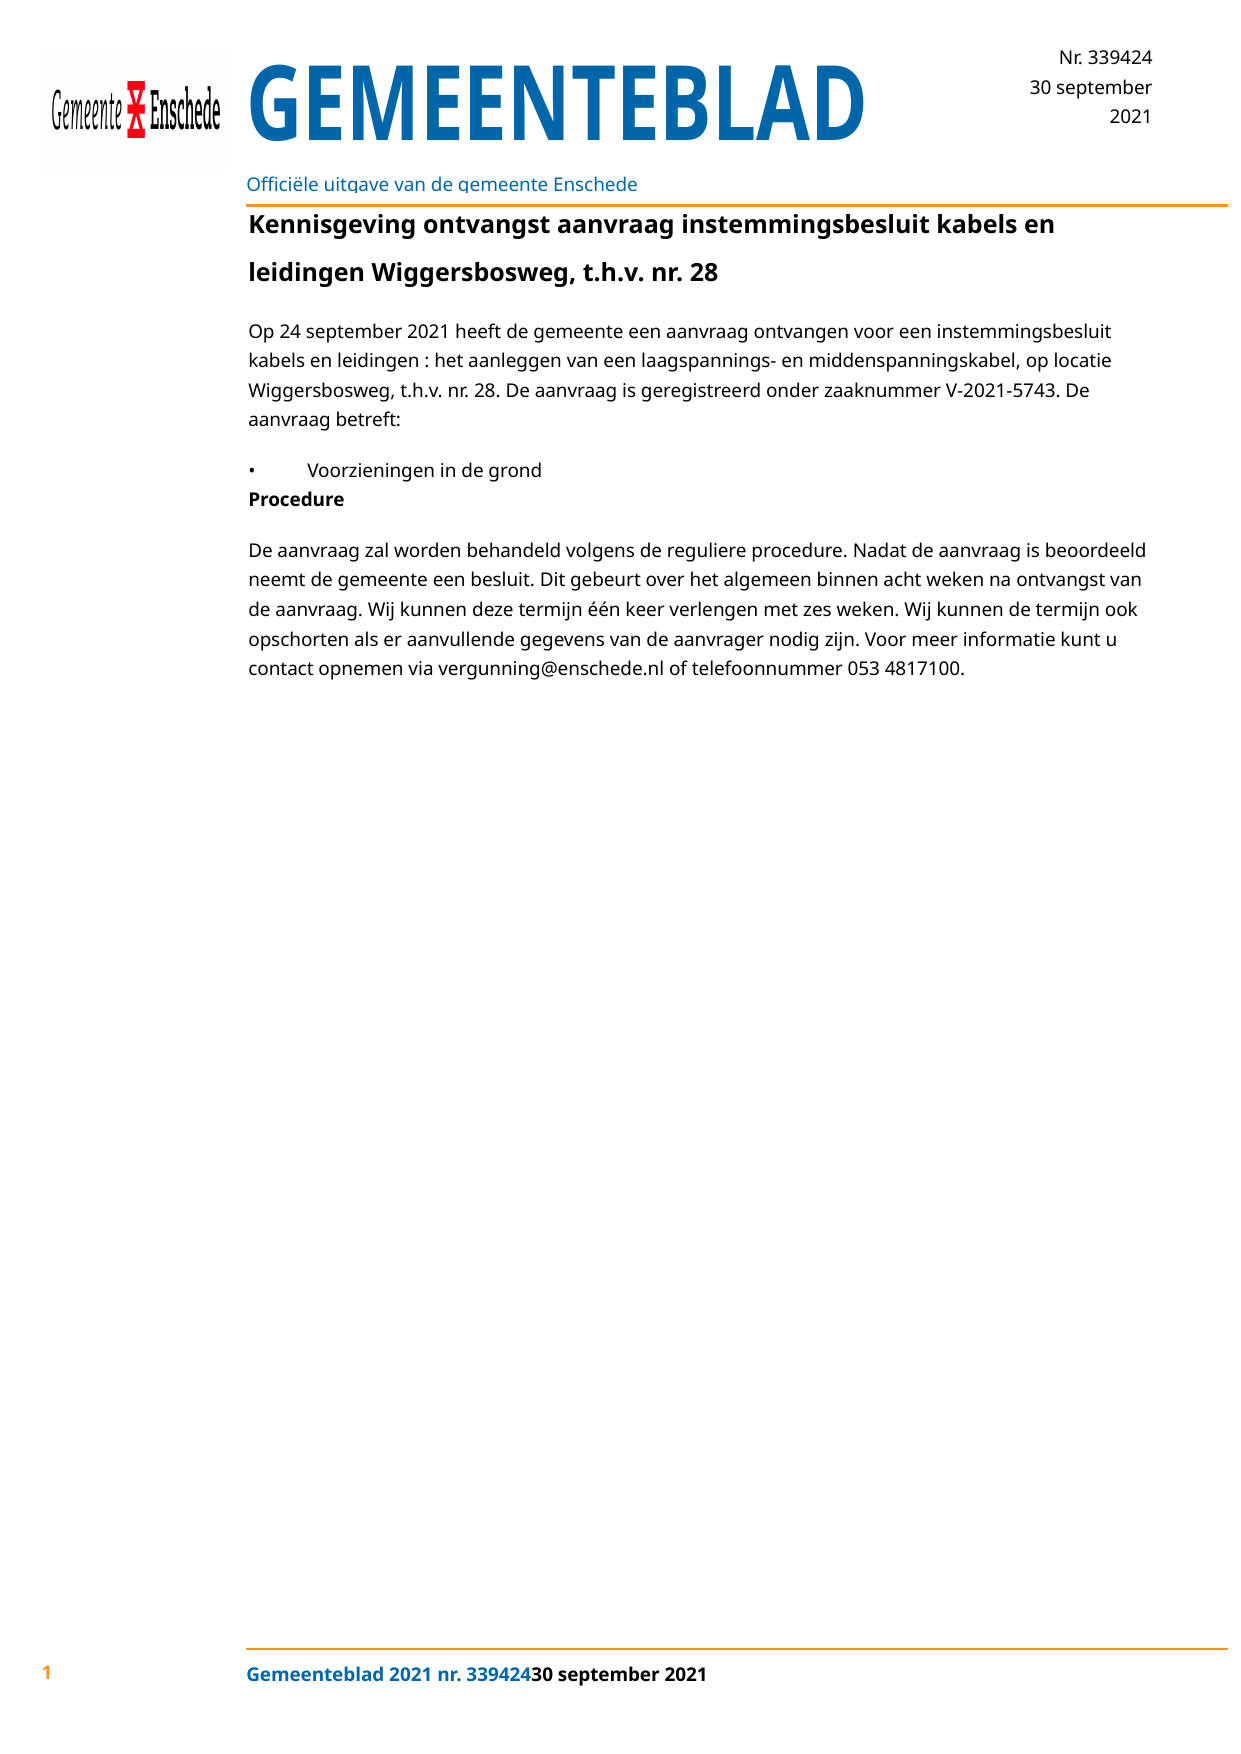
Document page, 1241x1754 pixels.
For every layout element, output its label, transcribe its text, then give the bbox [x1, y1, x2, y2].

text Op 24 september 2021 heeft de gemeente een aanvraag ontvangen voor een instemmingsbesluit kabels en leidingen : het aanleggen van een laagspannings- en middenspanningskabel, op locatie Wiggersbosweg, t.h.v. nr. 28. De aanvraag is geregistreerd onder zaaknummer V-2021-5743. De aanvraag betreft: [248, 318, 1152, 432]
text De aanvraag zal worden behandeld volgens de reguliere procedure. Nadat de aanvraag is beoordeeld neemt de gemeente een besluit. Dit gebeurt over het algemeen binnen acht weken na ontvangst van de aanvraag. Wij kunnen deze termijn één keer verlengen met zes weken. Wij kunnen de termijn ook opschorten als er aanvullende gegevens van de aanvrager nodig zijn. Voor meer informatie kunt u contact opnemen via vergunning@enschede.nl of telefoonnummer 053 4817100. [248, 537, 1152, 681]
text Kennisgeving ontvangst aanvraag instemmingsbesluit kabels en leidingen Wiggersbosweg, t.h.v. nr. 28 [248, 207, 1152, 288]
picture [41, 47, 231, 172]
text Procedure [248, 487, 1152, 512]
list Voorzieningen in de grond [248, 457, 1152, 483]
